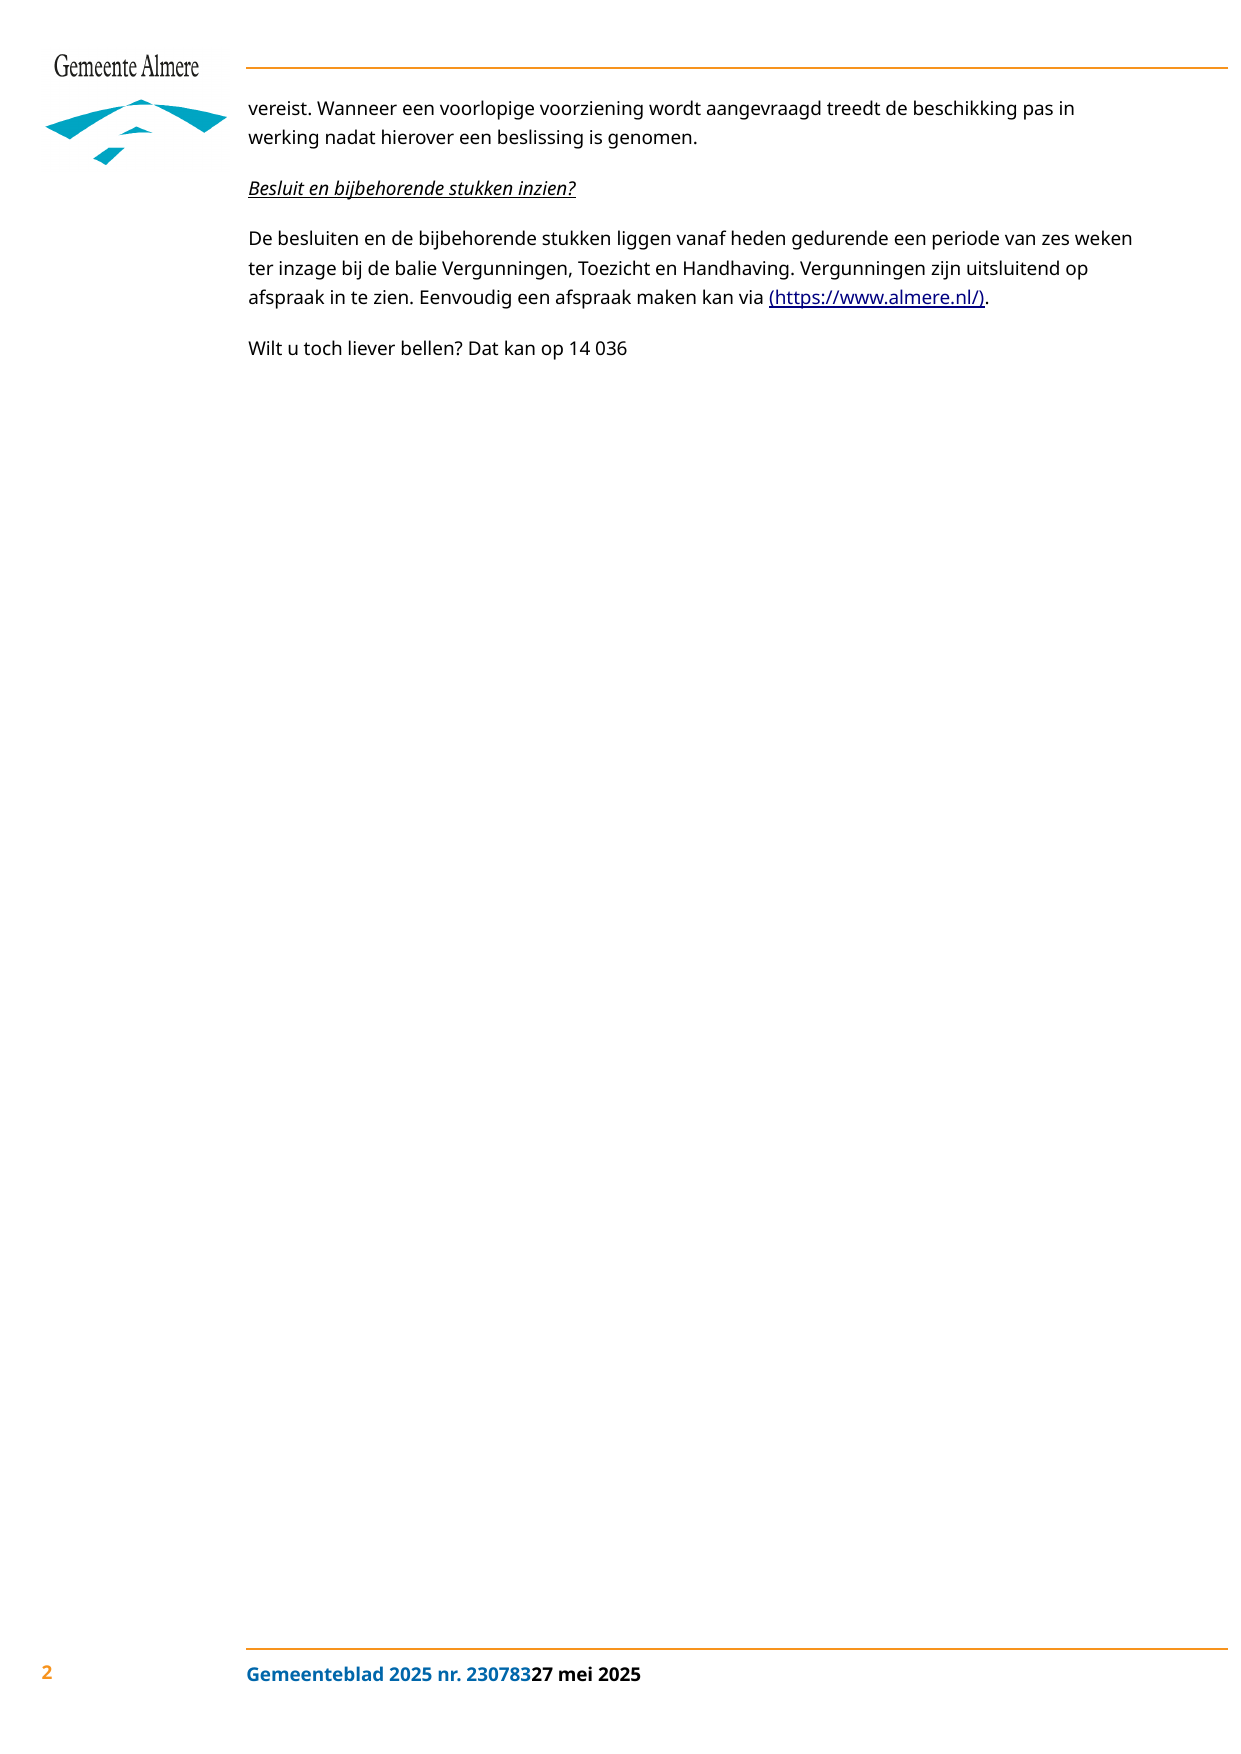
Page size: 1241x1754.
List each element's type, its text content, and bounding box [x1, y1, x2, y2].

text De besluiten en de bijbehorende stukken liggen vanaf heden gedurende een periode van zes weken ter inzage bij de balie Vergunningen, Toezicht en Handhaving. Vergunningen zijn uitsluitend op afspraak in te zien. Eenvoudig een afspraak maken kan via (https://www.almere.nl/). [248, 225, 1152, 310]
text Wilt u toch liever bellen? Dat kan op 14 036 [248, 335, 1152, 361]
text Besluit en bijbehorende stukken inzien? [248, 175, 1152, 201]
picture [41, 47, 231, 172]
text vereist. Wanneer een voorlopige voorziening wordt aangevraagd treedt de beschikking pas in werking nadat hierover een beslissing is genomen. [248, 95, 1152, 150]
